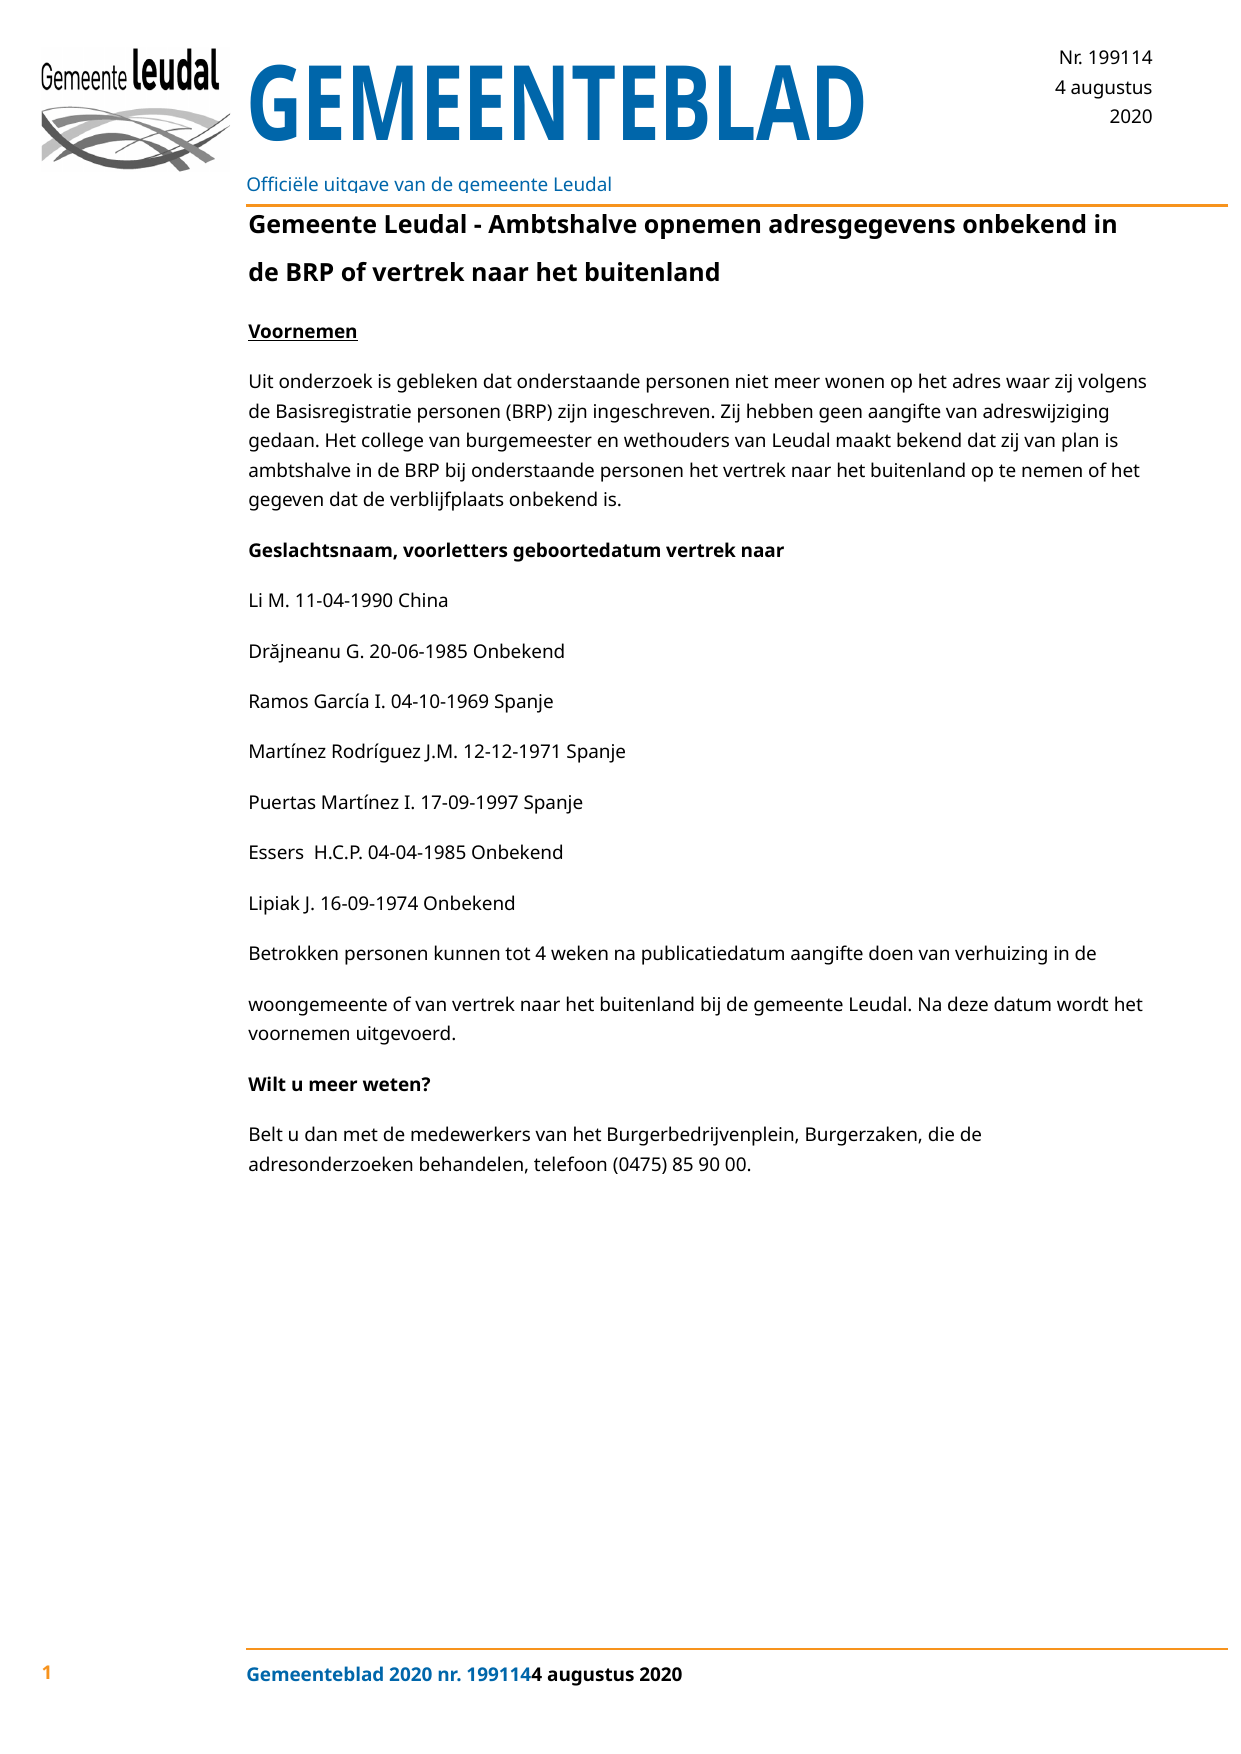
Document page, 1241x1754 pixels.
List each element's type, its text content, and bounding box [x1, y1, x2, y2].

text Wilt u meer weten? [248, 1071, 1152, 1097]
text Martínez Rodríguez J.M. 12-12-1971 Spanje [248, 739, 1152, 764]
picture [41, 47, 231, 172]
text Geslachtsnaam, voorletters geboortedatum vertrek naar [248, 537, 1152, 563]
text Voornemen [248, 318, 1152, 344]
text Essers H.C.P. 04-04-1985 Onbekend [248, 839, 1152, 865]
text Uit onderzoek is gebleken dat onderstaande personen niet meer wonen op het adres waar zij volgens de Basisregistratie personen (BRP) zijn ingeschreven. Zij hebben geen aangifte van adreswijziging gedaan. Het college van burgemeester en wethouders van Leudal maakt bekend dat zij van plan is ambtshalve in de BRP bij onderstaande personen het vertrek naar het buitenland op te nemen of het gegeven dat de verblijfplaats onbekend is. [248, 368, 1152, 512]
text Betrokken personen kunnen tot 4 weken na publicatiedatum aangifte doen van verhuizing in de [248, 940, 1152, 966]
text Belt u dan met de medewerkers van het Burgerbedrijvenplein, Burgerzaken, die de adresonderzoeken behandelen, telefoon (0475) 85 90 00. [248, 1121, 1152, 1177]
text woongemeente of van vertrek naar het buitenland bij de gemeente Leudal. Na deze datum wordt het voornemen uitgevoerd. [248, 991, 1152, 1046]
text Drăjneanu G. 20-06-1985 Onbekend [248, 638, 1152, 664]
text Puertas Martínez I. 17-09-1997 Spanje [248, 789, 1152, 815]
text Ramos García I. 04-10-1969 Spanje [248, 688, 1152, 714]
text Li M. 11-04-1990 China [248, 587, 1152, 613]
text Gemeente Leudal - Ambtshalve opnemen adresgegevens onbekend in de BRP of vertrek naar het buitenland [248, 207, 1152, 288]
text Lipiak J. 16-09-1974 Onbekend [248, 890, 1152, 916]
